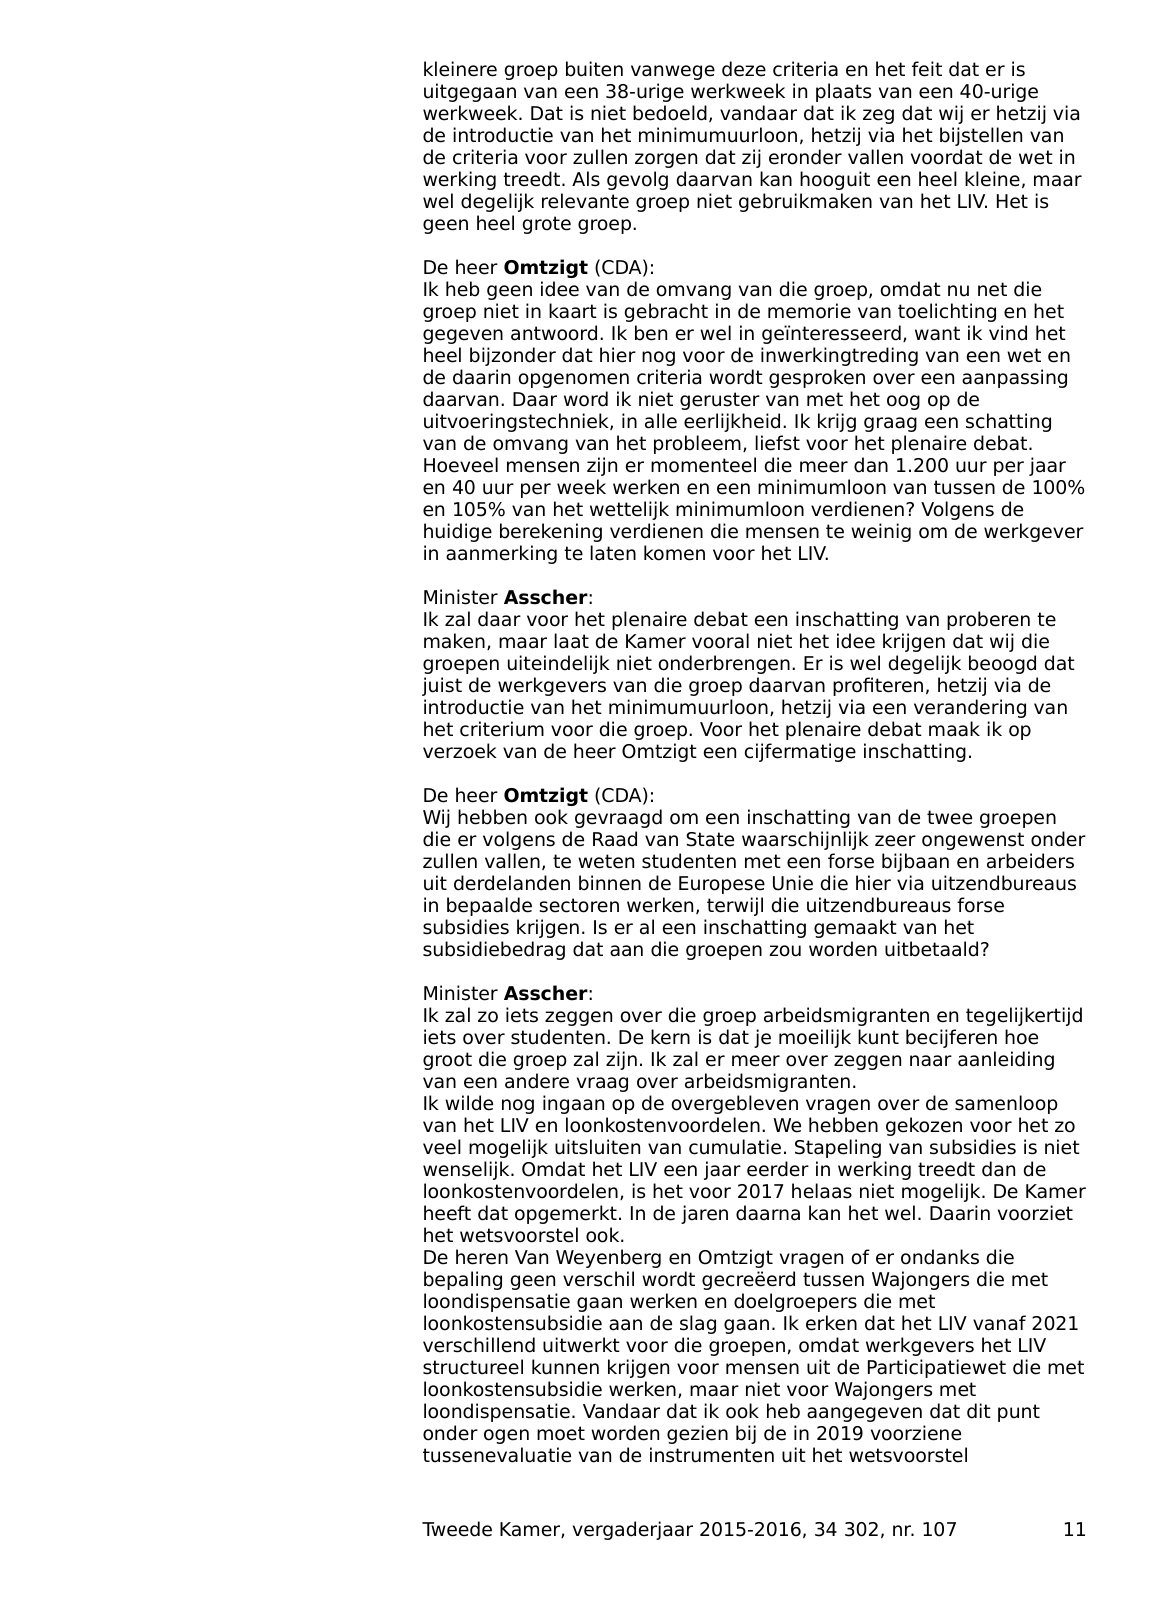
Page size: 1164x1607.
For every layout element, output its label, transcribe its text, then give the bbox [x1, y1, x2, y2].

text Ik heb geen idee van de omvang van die groep, omdat nu net die groep niet in kaart is gebracht in de memorie van toelichting en het gegeven antwoord. Ik ben er wel in geïnteresseerd, want ik vind het heel bijzonder dat hier nog voor de inwerkingtreding van een wet en de daarin opgenomen criteria wordt gesproken over een aanpassing daarvan. Daar word ik niet geruster van met het oog op de uitvoeringstechniek, in alle eerlijkheid. Ik krijg graag een schatting van de omvang van het probleem, liefst voor het plenaire debat. Hoeveel mensen zijn er momenteel die meer dan 1.200 uur per jaar en 40 uur per week werken en een minimumloon van tussen de 100% en 105% van het wettelijk minimumloon verdienen? Volgens de huidige berekening verdienen die mensen te weinig om de werkgever in aanmerking te laten komen voor het LIV. [422, 279, 1087, 565]
text Ik wilde nog ingaan op de overgebleven vragen over de samenloop van het LIV en loonkostenvoordelen. We hebben gekozen voor het zo veel mogelijk uitsluiten van cumulatie. Stapeling van subsidies is niet wenselijk. Omdat het LIV een jaar eerder in werking treedt dan de loonkostenvoordelen, is het voor 2017 helaas niet mogelijk. De Kamer heeft dat opgemerkt. In de jaren daarna kan het wel. Daarin voorziet het wetsvoorstel ook. [422, 1093, 1087, 1247]
text De heer Omtzigt (CDA): [422, 785, 1087, 807]
text De heren Van Weyenberg en Omtzigt vragen of er ondanks die bepaling geen verschil wordt gecreëerd tussen Wajongers die met loondispensatie gaan werken en doelgroepers die met loonkostensubsidie aan de slag gaan. Ik erken dat het LIV vanaf 2021 verschillend uitwerkt voor die groepen, omdat werkgevers het LIV structureel kunnen krijgen voor mensen uit de Participatiewet die met loonkostensubsidie werken, maar niet voor Wajongers met loondispensatie. Vandaar dat ik ook heb aangegeven dat dit punt onder ogen moet worden gezien bij de in 2019 voorziene tussenevaluatie van de instrumenten uit het wetsvoorstel [422, 1247, 1087, 1467]
text Minister Asscher: [422, 587, 1087, 609]
text Minister Asscher: [422, 983, 1087, 1005]
text Ik zal daar voor het plenaire debat een inschatting van proberen te maken, maar laat de Kamer vooral niet het idee krijgen dat wij die groepen uiteindelijk niet onderbrengen. Er is wel degelijk beoogd dat juist de werkgevers van die groep daarvan profiteren, hetzij via de introductie van het minimumuurloon, hetzij via een verandering van het criterium voor die groep. Voor het plenaire debat maak ik op verzoek van de heer Omtzigt een cijfermatige inschatting. [422, 609, 1087, 763]
text De heer Omtzigt (CDA): [422, 257, 1087, 279]
text Ik zal zo iets zeggen over die groep arbeidsmigranten en tegelijkertijd iets over studenten. De kern is dat je moeilijk kunt becijferen hoe groot die groep zal zijn. Ik zal er meer over zeggen naar aanleiding van een andere vraag over arbeidsmigranten. [422, 1005, 1087, 1093]
text kleinere groep buiten vanwege deze criteria en het feit dat er is uitgegaan van een 38-urige werkweek in plaats van een 40-urige werkweek. Dat is niet bedoeld, vandaar dat ik zeg dat wij er hetzij via de introductie van het minimumuurloon, hetzij via het bijstellen van de criteria voor zullen zorgen dat zij eronder vallen voordat de wet in werking treedt. Als gevolg daarvan kan hooguit een heel kleine, maar wel degelijk relevante groep niet gebruikmaken van het LIV. Het is geen heel grote groep. [422, 59, 1087, 235]
text Wij hebben ook gevraagd om een inschatting van de twee groepen die er volgens de Raad van State waarschijnlijk zeer ongewenst onder zullen vallen, te weten studenten met een forse bijbaan en arbeiders uit derdelanden binnen de Europese Unie die hier via uitzendbureaus in bepaalde sectoren werken, terwijl die uitzendbureaus forse subsidies krijgen. Is er al een inschatting gemaakt van het subsidiebedrag dat aan die groepen zou worden uitbetaald? [422, 807, 1087, 961]
